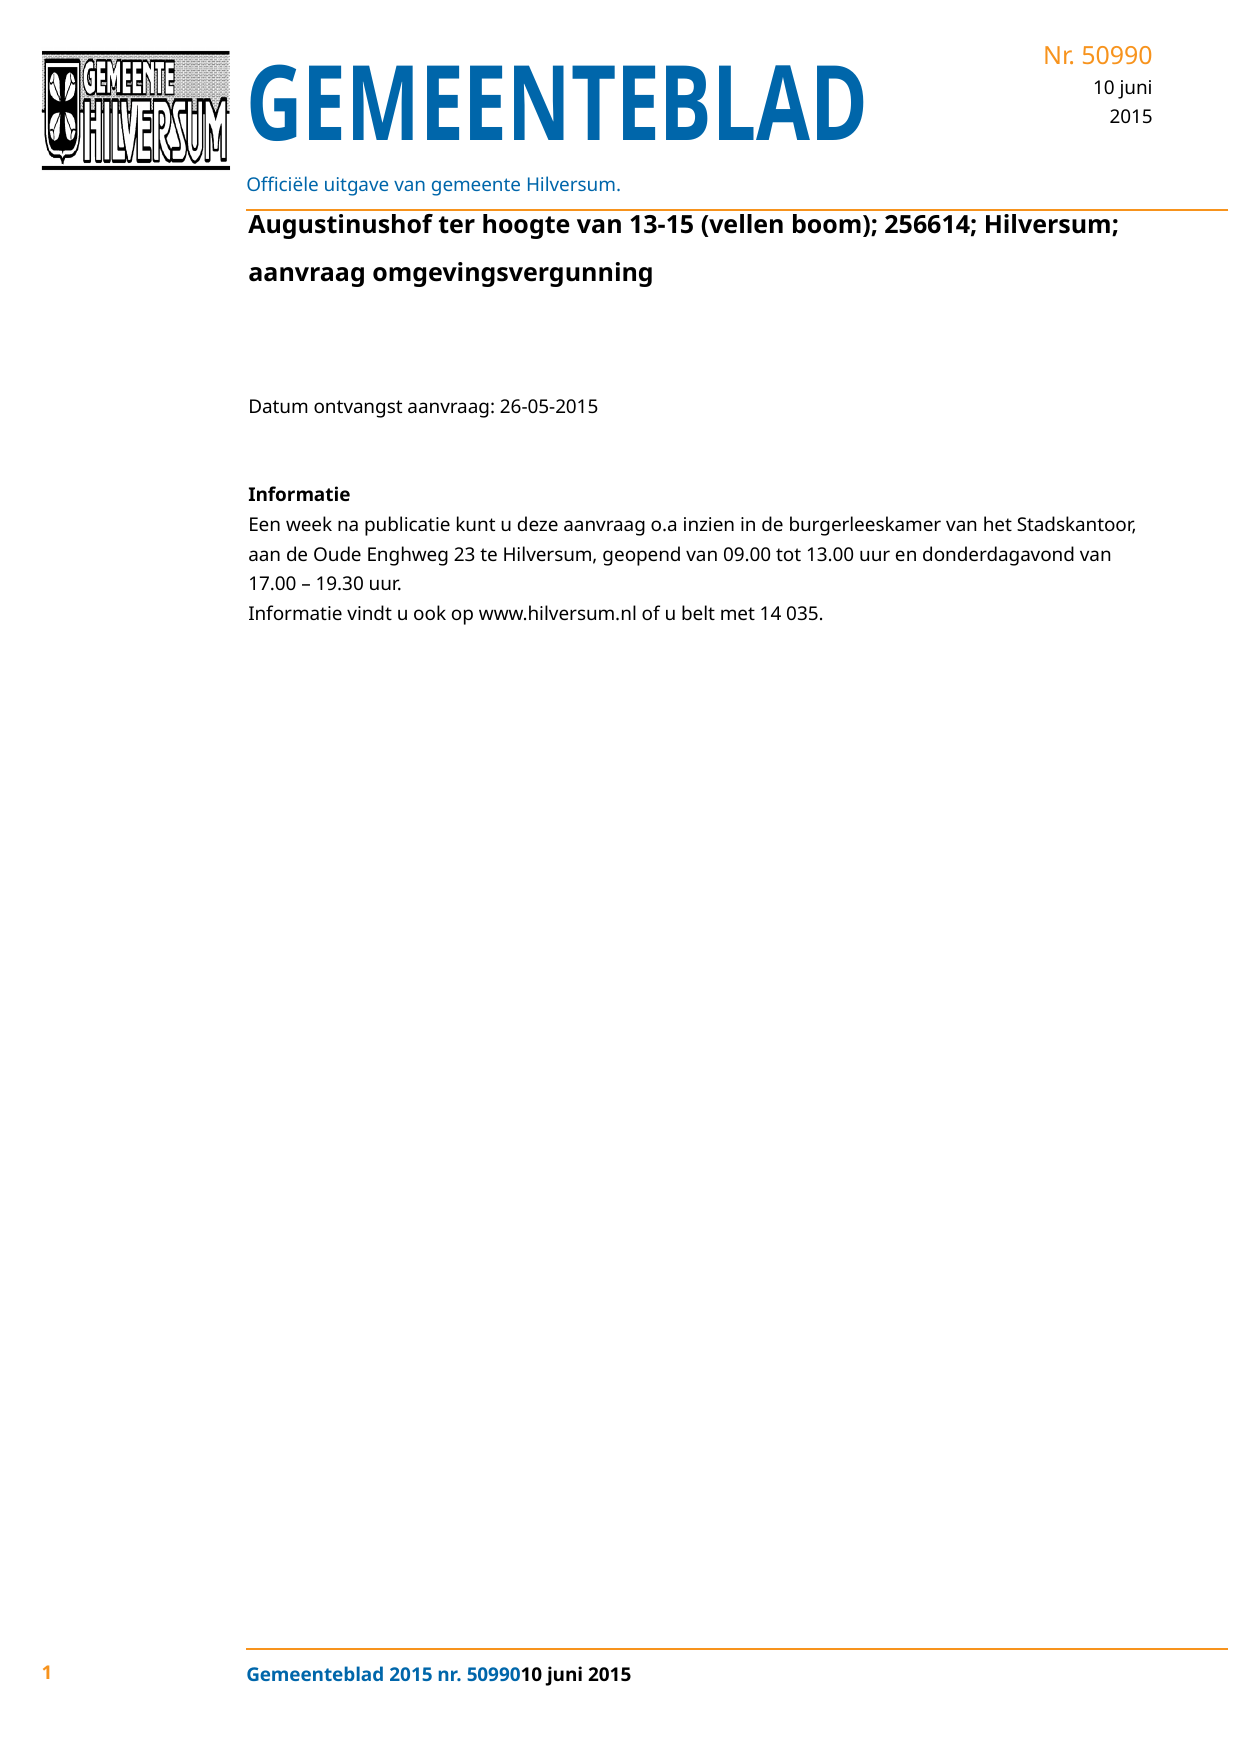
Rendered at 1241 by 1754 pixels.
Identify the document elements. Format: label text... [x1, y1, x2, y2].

text Een week na publicatie kunt u deze aanvraag o.a inzien in de burgerleeskamer van het Stadskantoor, [248, 511, 1152, 537]
text Informatie [248, 482, 1152, 507]
text aan de Oude Enghweg 23 te Hilversum, geopend van 09.00 tot 13.00 uur en donderdagavond van 17.00 – 19.30 uur. [248, 541, 1152, 596]
text Augustinushof ter hoogte van 13-15 (vellen boom); 256614; Hilversum; aanvraag omgevingsvergunning [248, 211, 1152, 288]
picture [41, 47, 231, 172]
text Datum ontvangst aanvraag: 26-05-2015 [248, 393, 1152, 419]
text Informatie vindt u ook op www.hilversum.nl of u belt met 14 035. [248, 600, 1152, 626]
